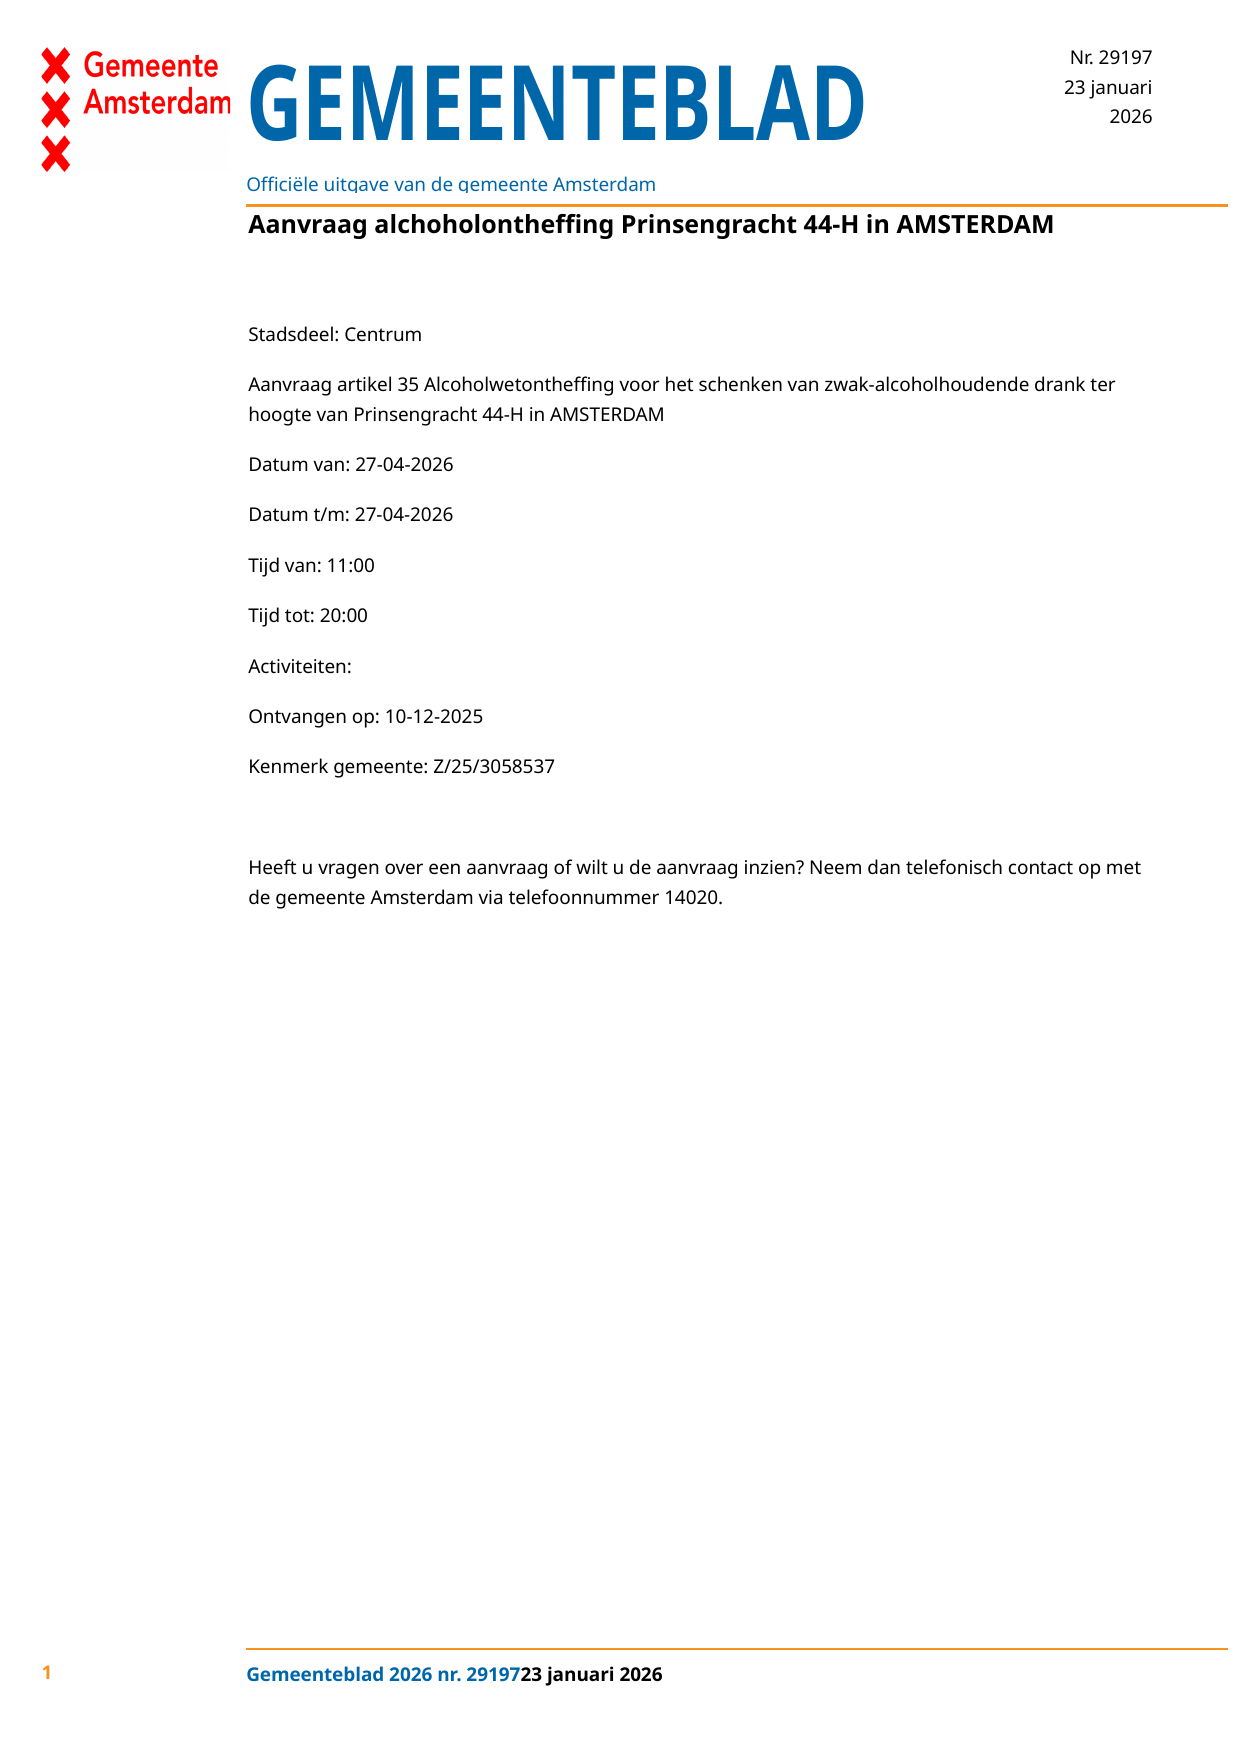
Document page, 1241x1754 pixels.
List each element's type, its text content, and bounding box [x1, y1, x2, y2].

picture [41, 47, 231, 172]
text Datum t/m: 27-04-2026 [248, 502, 1152, 527]
text Heeft u vragen over een aanvraag of wilt u de aanvraag inzien? Neem dan telefonisch contact op met de gemeente Amsterdam via telefoonnummer 14020. [248, 854, 1152, 910]
text Ontvangen op: 10-12-2025 [248, 703, 1152, 729]
text Aanvraag artikel 35 Alcoholwetontheffing voor het schenken van zwak-alcoholhoudende drank ter hoogte van Prinsengracht 44-H in AMSTERDAM [248, 371, 1152, 426]
text Kenmerk gemeente: Z/25/3058537 [248, 754, 1152, 779]
text Tijd van: 11:00 [248, 552, 1152, 578]
text Tijd tot: 20:00 [248, 602, 1152, 628]
text Activiteiten: [248, 653, 1152, 678]
text Datum van: 27-04-2026 [248, 451, 1152, 477]
text Stadsdeel: Centrum [248, 321, 1152, 346]
text Aanvraag alchoholontheffing Prinsengracht 44-H in AMSTERDAM [248, 207, 1152, 241]
